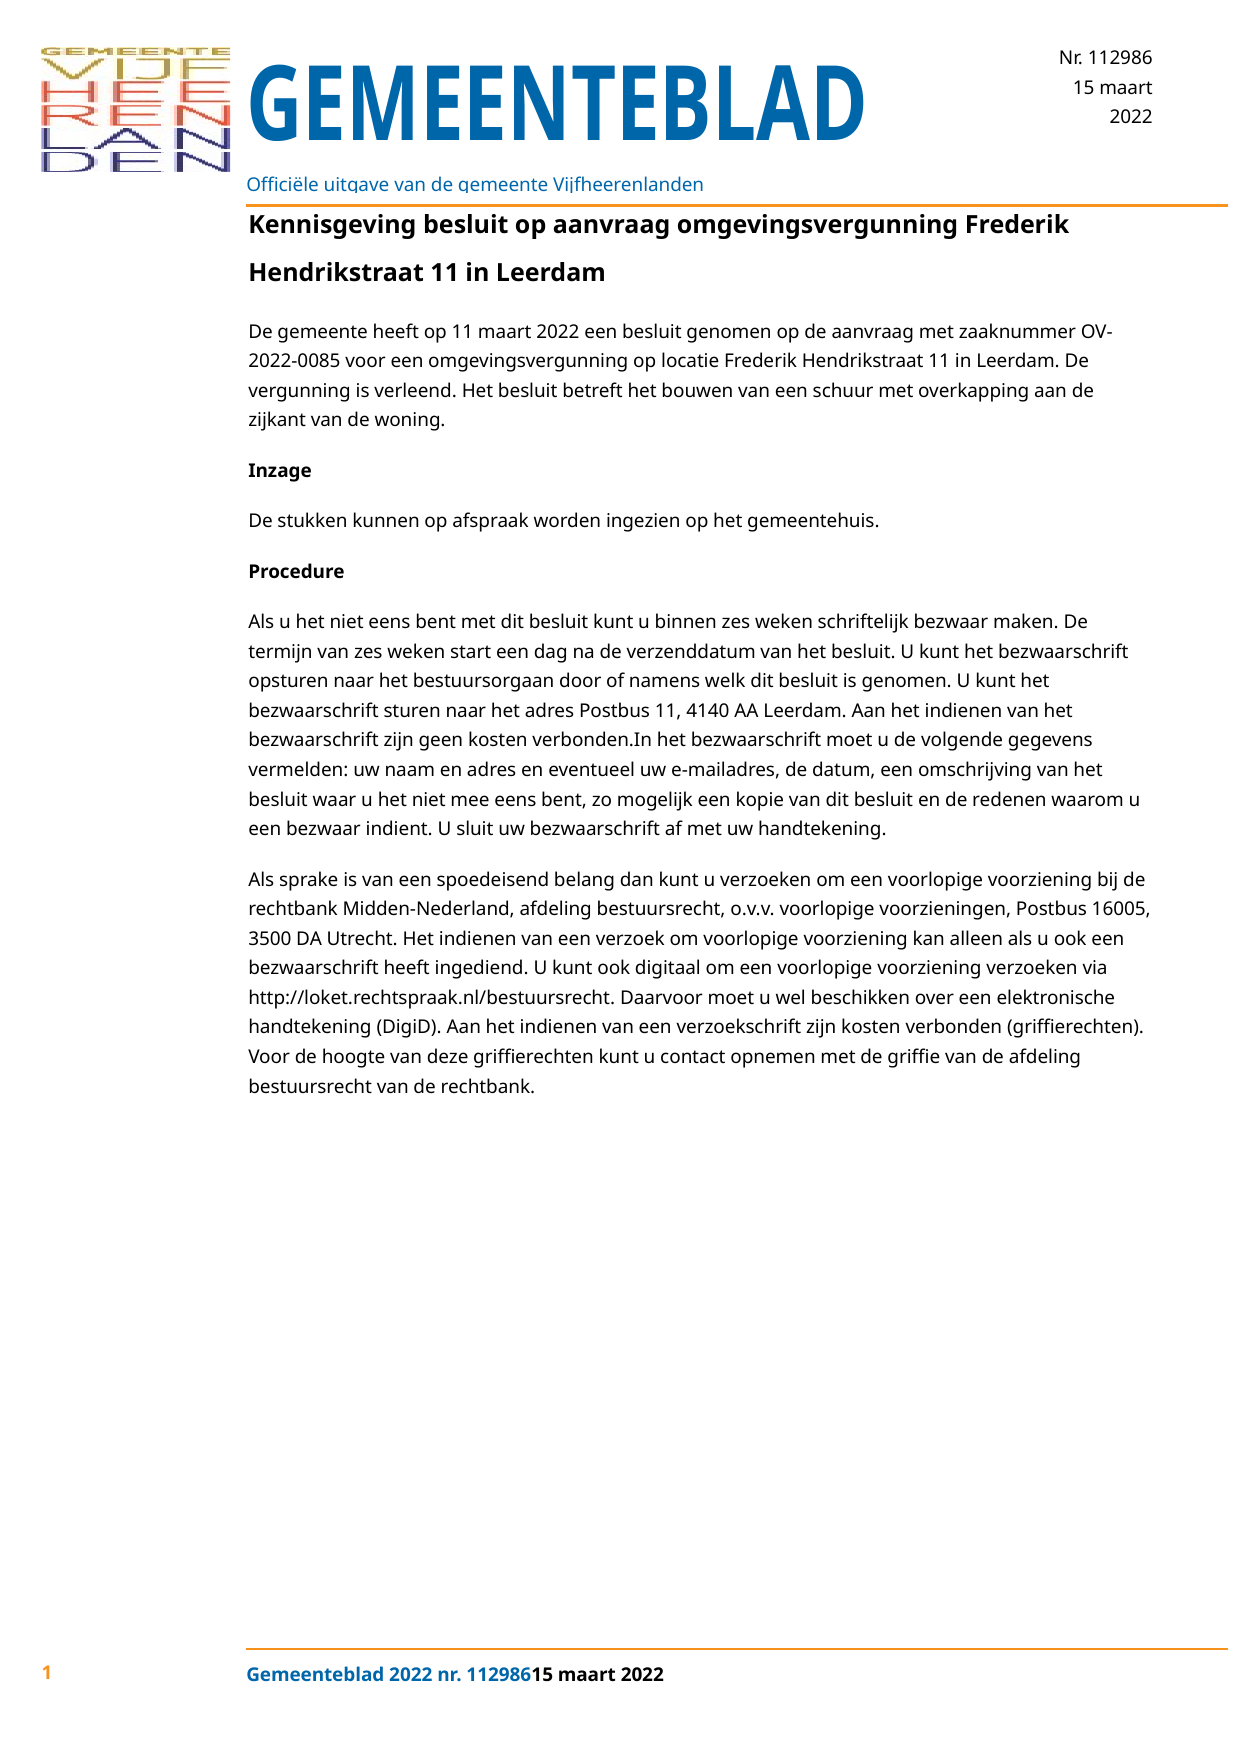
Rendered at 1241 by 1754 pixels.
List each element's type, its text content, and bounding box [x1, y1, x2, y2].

text Procedure [248, 558, 1152, 584]
text De gemeente heeft op 11 maart 2022 een besluit genomen op de aanvraag met zaaknummer OV-2022-0085 voor een omgevingsvergunning op locatie Frederik Hendrikstraat 11 in Leerdam. De vergunning is verleend. Het besluit betreft het bouwen van een schuur met overkapping aan de zijkant van de woning. [248, 318, 1152, 432]
text Als sprake is van een spoedeisend belang dan kunt u verzoeken om een voorlopige voorziening bij de rechtbank Midden-Nederland, afdeling bestuursrecht, o.v.v. voorlopige voorzieningen, Postbus 16005, 3500 DA Utrecht. Het indienen van een verzoek om voorlopige voorziening kan alleen als u ook een bezwaarschrift heeft ingediend. U kunt ook digitaal om een voorlopige voorziening verzoeken via http://loket.rechtspraak.nl/bestuursrecht. Daarvoor moet u wel beschikken over een elektronische handtekening (DigiD). Aan het indienen van een verzoekschrift zijn kosten verbonden (griffierechten). Voor de hoogte van deze griffierechten kunt u contact opnemen met de griffie van de afdeling bestuursrecht van de rechtbank. [248, 866, 1152, 1099]
picture [41, 47, 231, 172]
text Kennisgeving besluit op aanvraag omgevingsvergunning Frederik Hendrikstraat 11 in Leerdam [248, 207, 1152, 288]
text Inzage [248, 457, 1152, 483]
text Als u het niet eens bent met dit besluit kunt u binnen zes weken schriftelijk bezwaar maken. De termijn van zes weken start een dag na de verzenddatum van het besluit. U kunt het bezwaarschrift opsturen naar het bestuursorgaan door of namens welk dit besluit is genomen. U kunt het bezwaarschrift sturen naar het adres Postbus 11, 4140 AA Leerdam. Aan het indienen van het bezwaarschrift zijn geen kosten verbonden.In het bezwaarschrift moet u de volgende gegevens vermelden: uw naam en adres en eventueel uw e-mailadres, de datum, een omschrijving van het besluit waar u het niet mee eens bent, zo mogelijk een kopie van dit besluit en de redenen waarom u een bezwaar indient. U sluit uw bezwaarschrift af met uw handtekening. [248, 608, 1152, 841]
text De stukken kunnen op afspraak worden ingezien op het gemeentehuis. [248, 507, 1152, 533]
